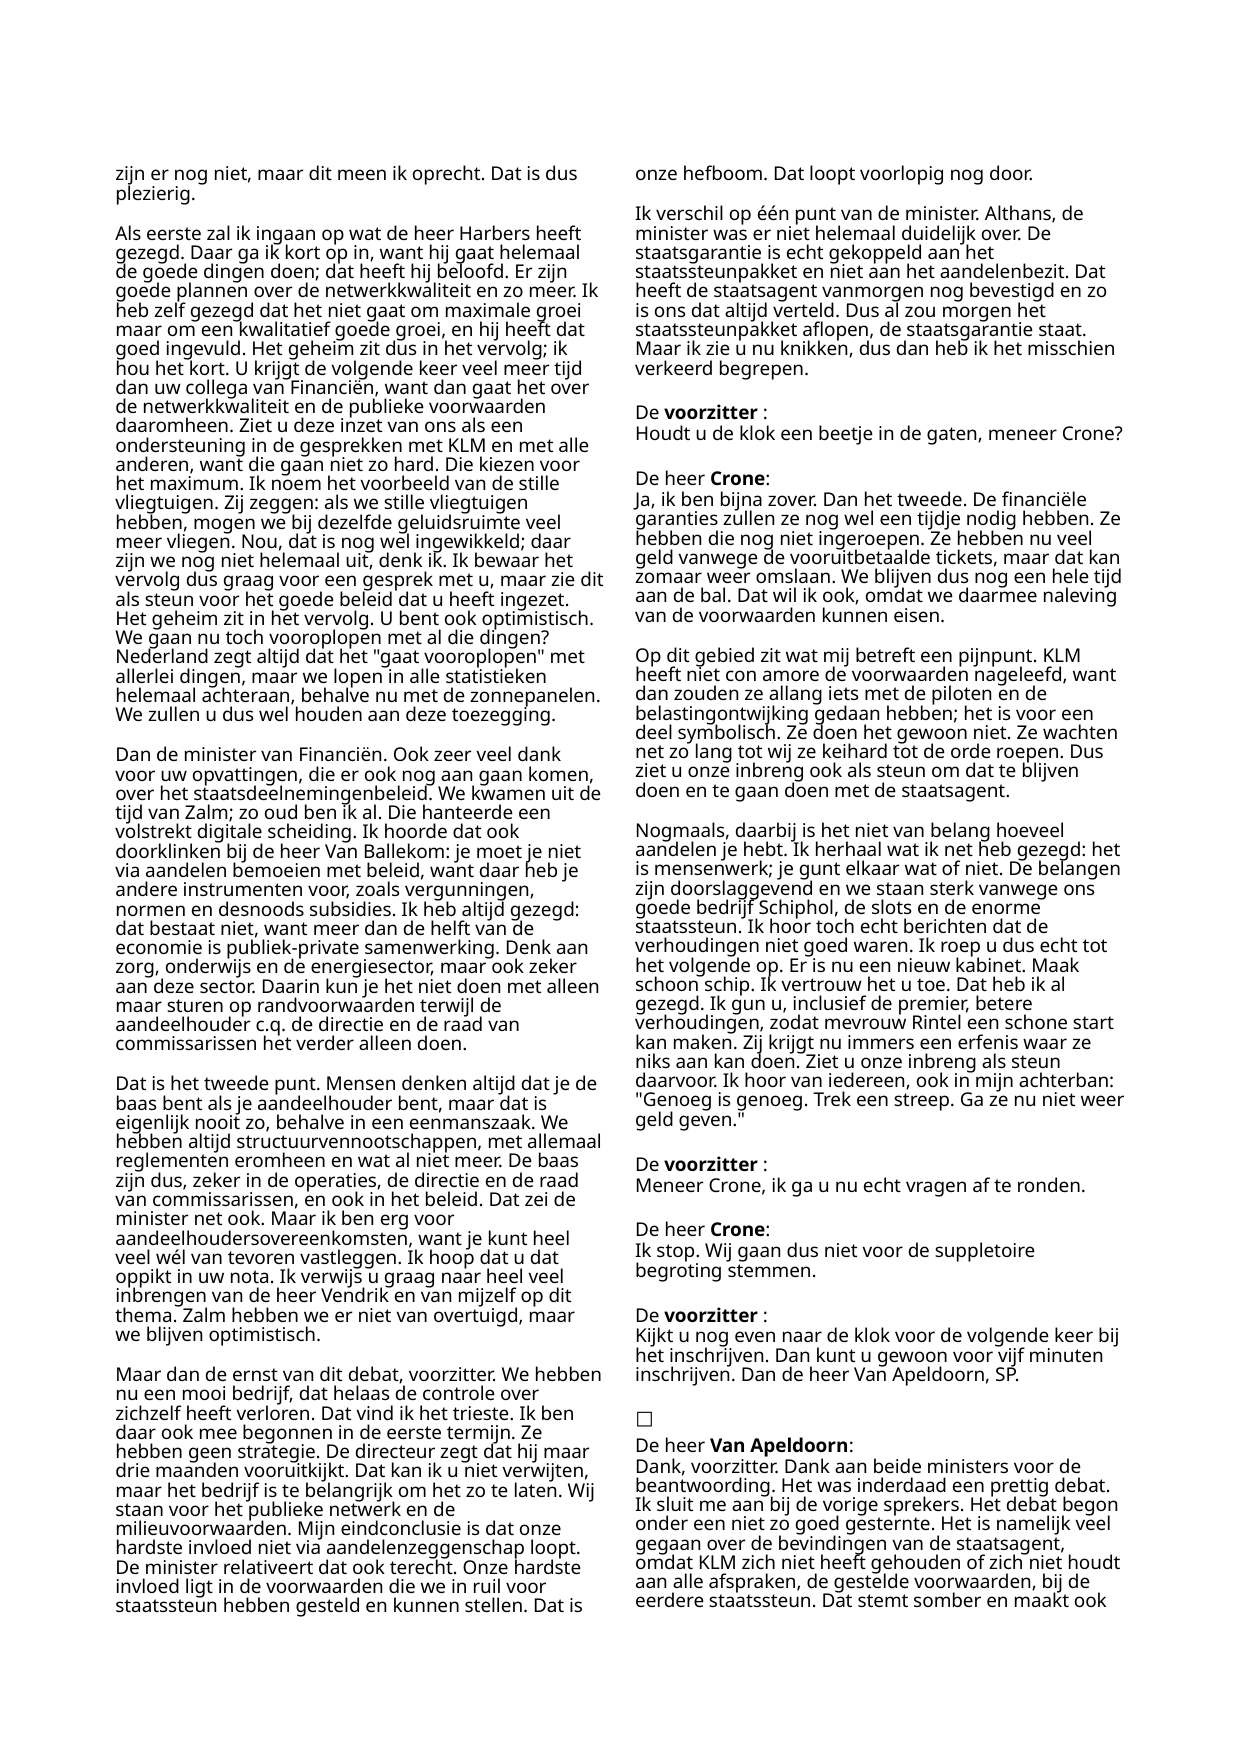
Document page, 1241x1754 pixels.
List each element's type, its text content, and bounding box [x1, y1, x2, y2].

text De heer Crone: [635, 465, 1125, 491]
text Nogmaals, daarbij is het niet van belang hoeveel aandelen je hebt. Ik herhaal wat ik net heb gezegd: het is mensenwerk; je gunt elkaar wat of niet. De belangen zijn doorslaggevend en we staan sterk vanwege ons goede bedrijf Schiphol, de slots en de enorme staatssteun. Ik hoor toch echt berichten dat de verhoudingen niet goed waren. Ik roep u dus echt tot het volgende op. Er is nu een nieuw kabinet. Maak schoon schip. Ik vertrouw het u toe. Dat heb ik al gezegd. Ik gun u, inclusief de premier, betere verhoudingen, zodat mevrouw Rintel een schone start kan maken. Zij krijgt nu immers een erfenis waar ze niks aan kan doen. Ziet u onze inbreng als steun daarvoor. Ik hoor van iedereen, ook in mijn achterban: "Genoeg is genoeg. Trek een streep. Ga ze nu niet weer geld geven." [635, 822, 1125, 1130]
text Maar dan de ernst van dit debat, voorzitter. We hebben nu een mooi bedrijf, dat helaas de controle over zichzelf heeft verloren. Dat vind ik het trieste. Ik ben daar ook mee begonnen in de eerste termijn. Ze hebben geen strategie. De directeur zegt dat hij maar drie maanden vooruitkijkt. Dat kan ik u niet verwijten, maar het bedrijf is te belangrijk om het zo te laten. Wij staan voor het publieke netwerk en de milieuvoorwaarden. Mijn eindconclusie is dat onze hardste invloed niet via aandelenzeggenschap loopt. De minister relativeert dat ook terecht. Onze hardste invloed ligt in de voorwaarden die we in ruil voor staatssteun hebben gesteld en kunnen stellen. Dat is [115, 1366, 605, 1616]
text Op dit gebied zit wat mij betreft een pijnpunt. KLM heeft niet con amore de voorwaarden nageleefd, want dan zouden ze allang iets met de piloten en de belastingontwijking gedaan hebben; het is voor een deel symbolisch. Ze doen het gewoon niet. Ze wachten net zo lang tot wij ze keihard tot de orde roepen. Dus ziet u onze inbreng ook als steun om dat te blijven doen en te gaan doen met de staatsagent. [635, 647, 1125, 801]
text Ja, ik ben bijna zover. Dan het tweede. De financiële garanties zullen ze nog wel een tijdje nodig hebben. Ze hebben die nog niet ingeroepen. Ze hebben nu veel geld vanwege de vooruitbetaalde tickets, maar dat kan zomaar weer omslaan. We blijven dus nog een hele tijd aan de bal. Dat wil ik ook, omdat we daarmee naleving van de voorwaarden kunnen eisen. [635, 491, 1125, 626]
text Dat is het tweede punt. Mensen denken altijd dat je de baas bent als je aandeelhouder bent, maar dat is eigenlijk nooit zo, behalve in een eenmanszaak. We hebben altijd structuurvennootschappen, met allemaal reglementen eromheen en wat al niet meer. De baas zijn dus, zeker in de operaties, de directie en de raad van commissarissen, en ook in het beleid. Dat zei de minister net ook. Maar ik ben erg voor aandeelhoudersovereenkomsten, want je kunt heel veel wél van tevoren vastleggen. Ik hoop dat u dat oppikt in uw nota. Ik verwijs u graag naar heel veel inbrengen van de heer Vendrik en van mijzelf op dit thema. Zalm hebben we er niet van overtuigd, maar we blijven optimistisch. [115, 1075, 605, 1345]
text Dank, voorzitter. Dank aan beide ministers voor de beantwoording. Het was inderdaad een prettig debat. Ik sluit me aan bij de vorige sprekers. Het debat begon onder een niet zo goed gesternte. Het is namelijk veel gegaan over de bevindingen van de staatsagent, omdat KLM zich niet heeft gehouden of zich niet houdt aan alle afspraken, de gestelde voorwaarden, bij de eerdere staatssteun. Dat stemt somber en maakt ook [635, 1458, 1125, 1612]
text De heer Crone: [635, 1217, 1125, 1242]
text Houdt u de klok een beetje in de gaten, meneer Crone? [635, 425, 1125, 444]
text De voorzitter : [635, 1151, 1125, 1177]
text De heer Van Apeldoorn: [635, 1432, 1125, 1458]
text Meneer Crone, ik ga u nu echt vragen af te ronden. [635, 1177, 1125, 1196]
text Ik verschil op één punt van de minister. Althans, de minister was er niet helemaal duidelijk over. De staatsgarantie is echt gekoppeld aan het staatssteunpakket en niet aan het aandelenbezit. Dat heeft de staatsagent vanmorgen nog bevestigd en zo is ons dat altijd verteld. Dus al zou morgen het staatssteunpakket aflopen, de staatsgarantie staat. Maar ik zie u nu knikken, dus dan heb ik het misschien verkeerd begrepen. [635, 205, 1125, 379]
text ⬜ [635, 1406, 1125, 1432]
text De voorzitter : [635, 399, 1125, 425]
text Als eerste zal ik ingaan op wat de heer Harbers heeft gezegd. Daar ga ik kort op in, want hij gaat helemaal de goede dingen doen; dat heeft hij beloofd. Er zijn goede plannen over de netwerkkwaliteit en zo meer. Ik heb zelf gezegd dat het niet gaat om maximale groei maar om een kwalitatief goede groei, en hij heeft dat goed ingevuld. Het geheim zit dus in het vervolg; ik hou het kort. U krijgt de volgende keer veel meer tijd dan uw collega van Financiën, want dan gaat het over de netwerkkwaliteit en de publieke voorwaarden daaromheen. Ziet u deze inzet van ons als een ondersteuning in de gesprekken met KLM en met alle anderen, want die gaan niet zo hard. Die kiezen voor het maximum. Ik noem het voorbeeld van de stille vliegtuigen. Zij zeggen: als we stille vliegtuigen hebben, mogen we bij dezelfde geluidsruimte veel meer vliegen. Nou, dat is nog wel ingewikkeld; daar zijn we nog niet helemaal uit, denk ik. Ik bewaar het vervolg dus graag voor een gesprek met u, maar zie dit als steun voor het goede beleid dat u heeft ingezet. Het geheim zit in het vervolg. U bent ook optimistisch. We gaan nu toch vooroplopen met al die dingen? Nederland zegt altijd dat het "gaat vooroplopen" met allerlei dingen, maar we lopen in alle statistieken helemaal achteraan, behalve nu met de zonnepanelen. We zullen u dus wel houden aan deze toezegging. [115, 224, 605, 726]
text onze hefboom. Dat loopt voorlopig nog door. [635, 165, 1125, 184]
text Ik stop. Wij gaan dus niet voor de suppletoire begroting stemmen. [635, 1242, 1125, 1281]
text zijn er nog niet, maar dit meen ik oprecht. Dat is dus plezierig. [115, 165, 605, 204]
text Dan de minister van Financiën. Ook zeer veel dank voor uw opvattingen, die er ook nog aan gaan komen, over het staatsdeelnemingenbeleid. We kwamen uit de tijd van Zalm; zo oud ben ik al. Die hanteerde een volstrekt digitale scheiding. Ik hoorde dat ook doorklinken bij de heer Van Ballekom: je moet je niet via aandelen bemoeien met beleid, want daar heb je andere instrumenten voor, zoals vergunningen, normen en desnoods subsidies. Ik heb altijd gezegd: dat bestaat niet, want meer dan de helft van de economie is publiek-private samenwerking. Denk aan zorg, onderwijs en de energiesector, maar ook zeker aan deze sector. Daarin kun je het niet doen met alleen maar sturen op randvoorwaarden terwijl de aandeelhouder c.q. de directie en de raad van commissarissen het verder alleen doen. [115, 746, 605, 1055]
text De voorzitter : [635, 1302, 1125, 1327]
text Kijkt u nog even naar de klok voor de volgende keer bij het inschrijven. Dan kunt u gewoon voor vijf minuten inschrijven. Dan de heer Van Apeldoorn, SP. [635, 1327, 1125, 1385]
